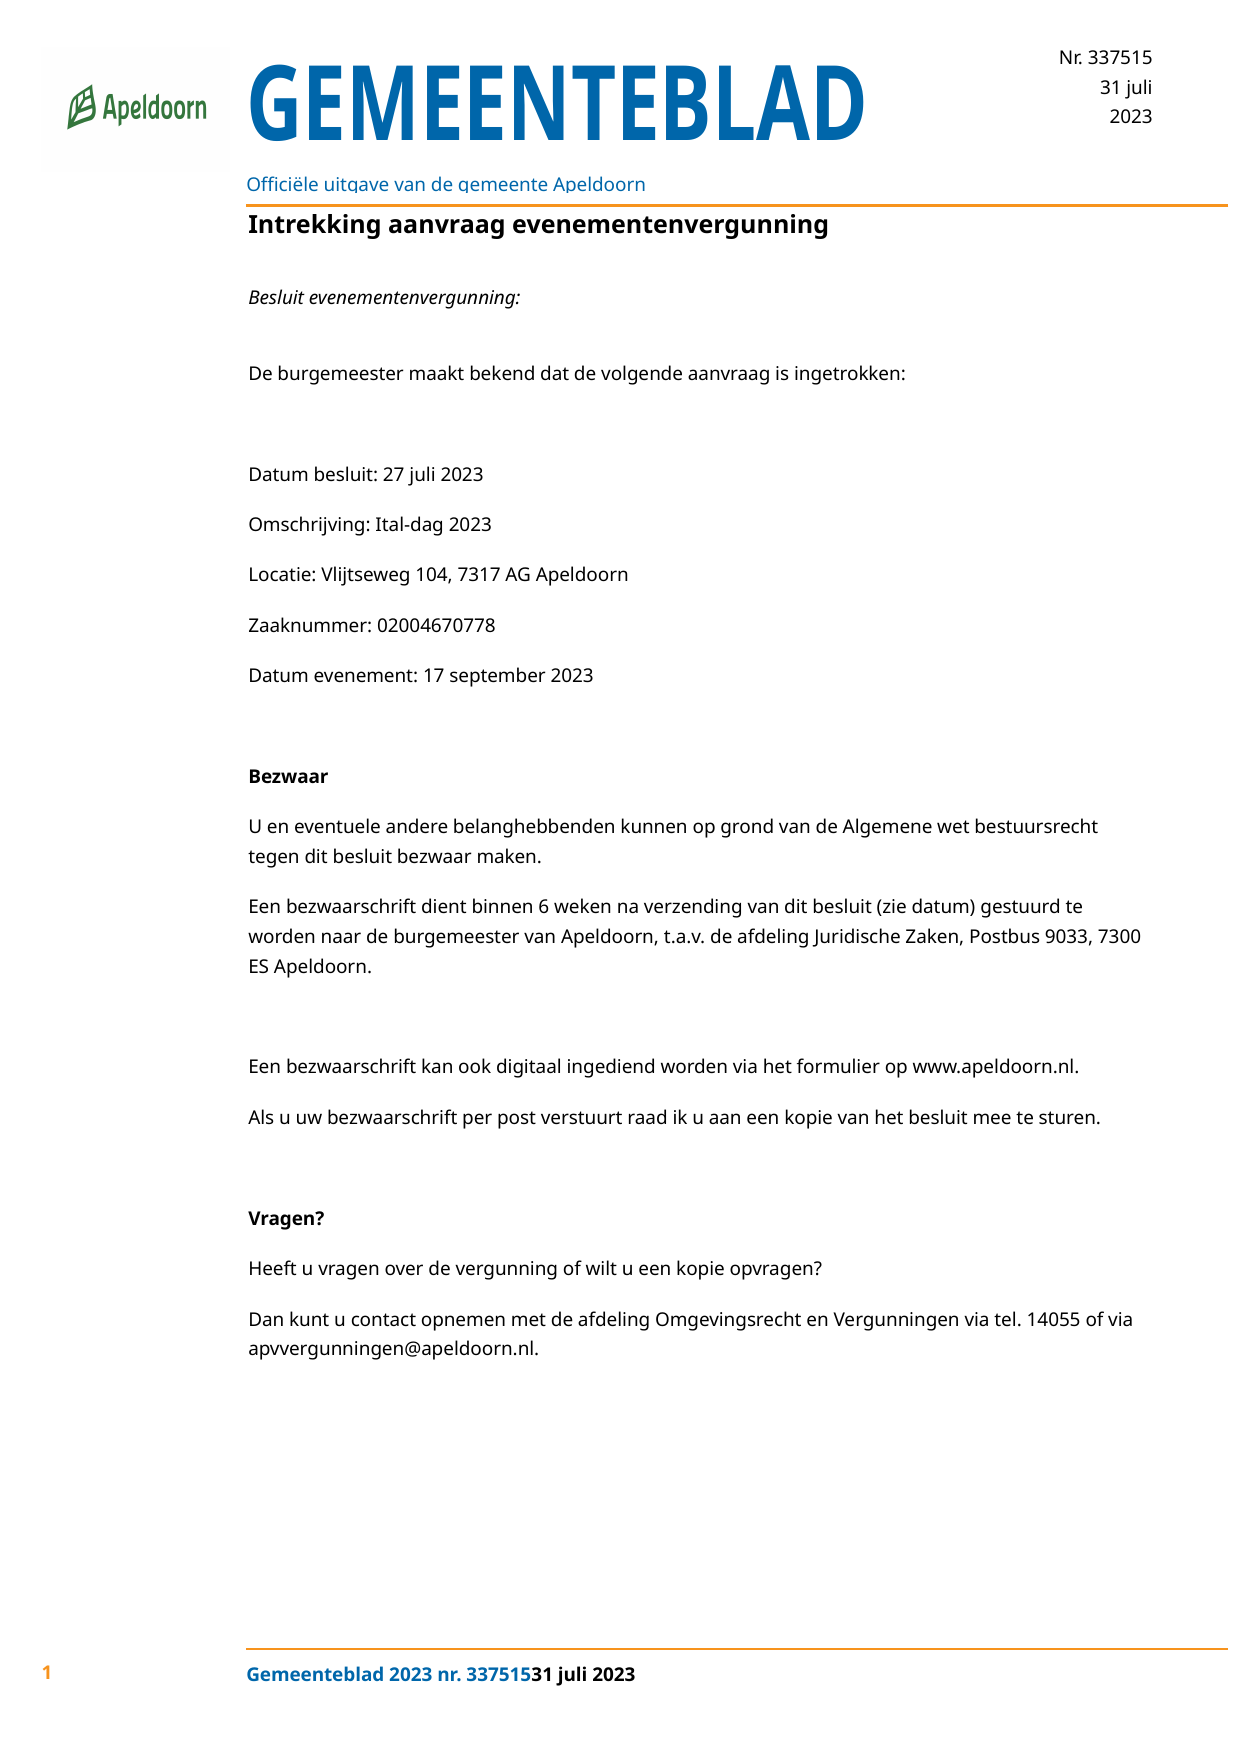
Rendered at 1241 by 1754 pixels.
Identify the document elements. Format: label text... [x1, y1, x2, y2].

text Besluit evenementenvergunning: [248, 284, 1152, 309]
text Een bezwaarschrift kan ook digitaal ingediend worden via het formulier op www.apeldoorn.nl. [248, 1054, 1152, 1079]
text Vragen? [248, 1205, 1152, 1231]
text Omschrijving: Ital-dag 2023 [248, 511, 1152, 537]
text Als u uw bezwaarschrift per post verstuurt raad ik u aan een kopie van het besluit mee te sturen. [248, 1104, 1152, 1130]
text De burgemeester maakt bekend dat de volgende aanvraag is ingetrokken: [248, 360, 1152, 386]
text Datum evenement: 17 september 2023 [248, 662, 1152, 688]
text Een bezwaarschrift dient binnen 6 weken na verzending van dit besluit (zie datum) gestuurd te worden naar de burgemeester van Apeldoorn, t.a.v. de afdeling Juridische Zaken, Postbus 9033, 7300 ES Apeldoorn. [248, 894, 1152, 979]
text Intrekking aanvraag evenementenvergunning [248, 207, 1152, 241]
text Datum besluit: 27 juli 2023 [248, 461, 1152, 487]
picture [41, 47, 231, 172]
text U en eventuele andere belanghebbenden kunnen op grond van de Algemene wet bestuursrecht tegen dit besluit bezwaar maken. [248, 814, 1152, 869]
text Heeft u vragen over de vergunning of wilt u een kopie opvragen? [248, 1255, 1152, 1281]
text Bezwaar [248, 763, 1152, 789]
text Dan kunt u contact opnemen met de afdeling Omgevingsrecht en Vergunningen via tel. 14055 of via apvvergunningen@apeldoorn.nl. [248, 1306, 1152, 1361]
text Locatie: Vlijtseweg 104, 7317 AG Apeldoorn [248, 562, 1152, 587]
text Zaaknummer: 02004670778 [248, 612, 1152, 638]
